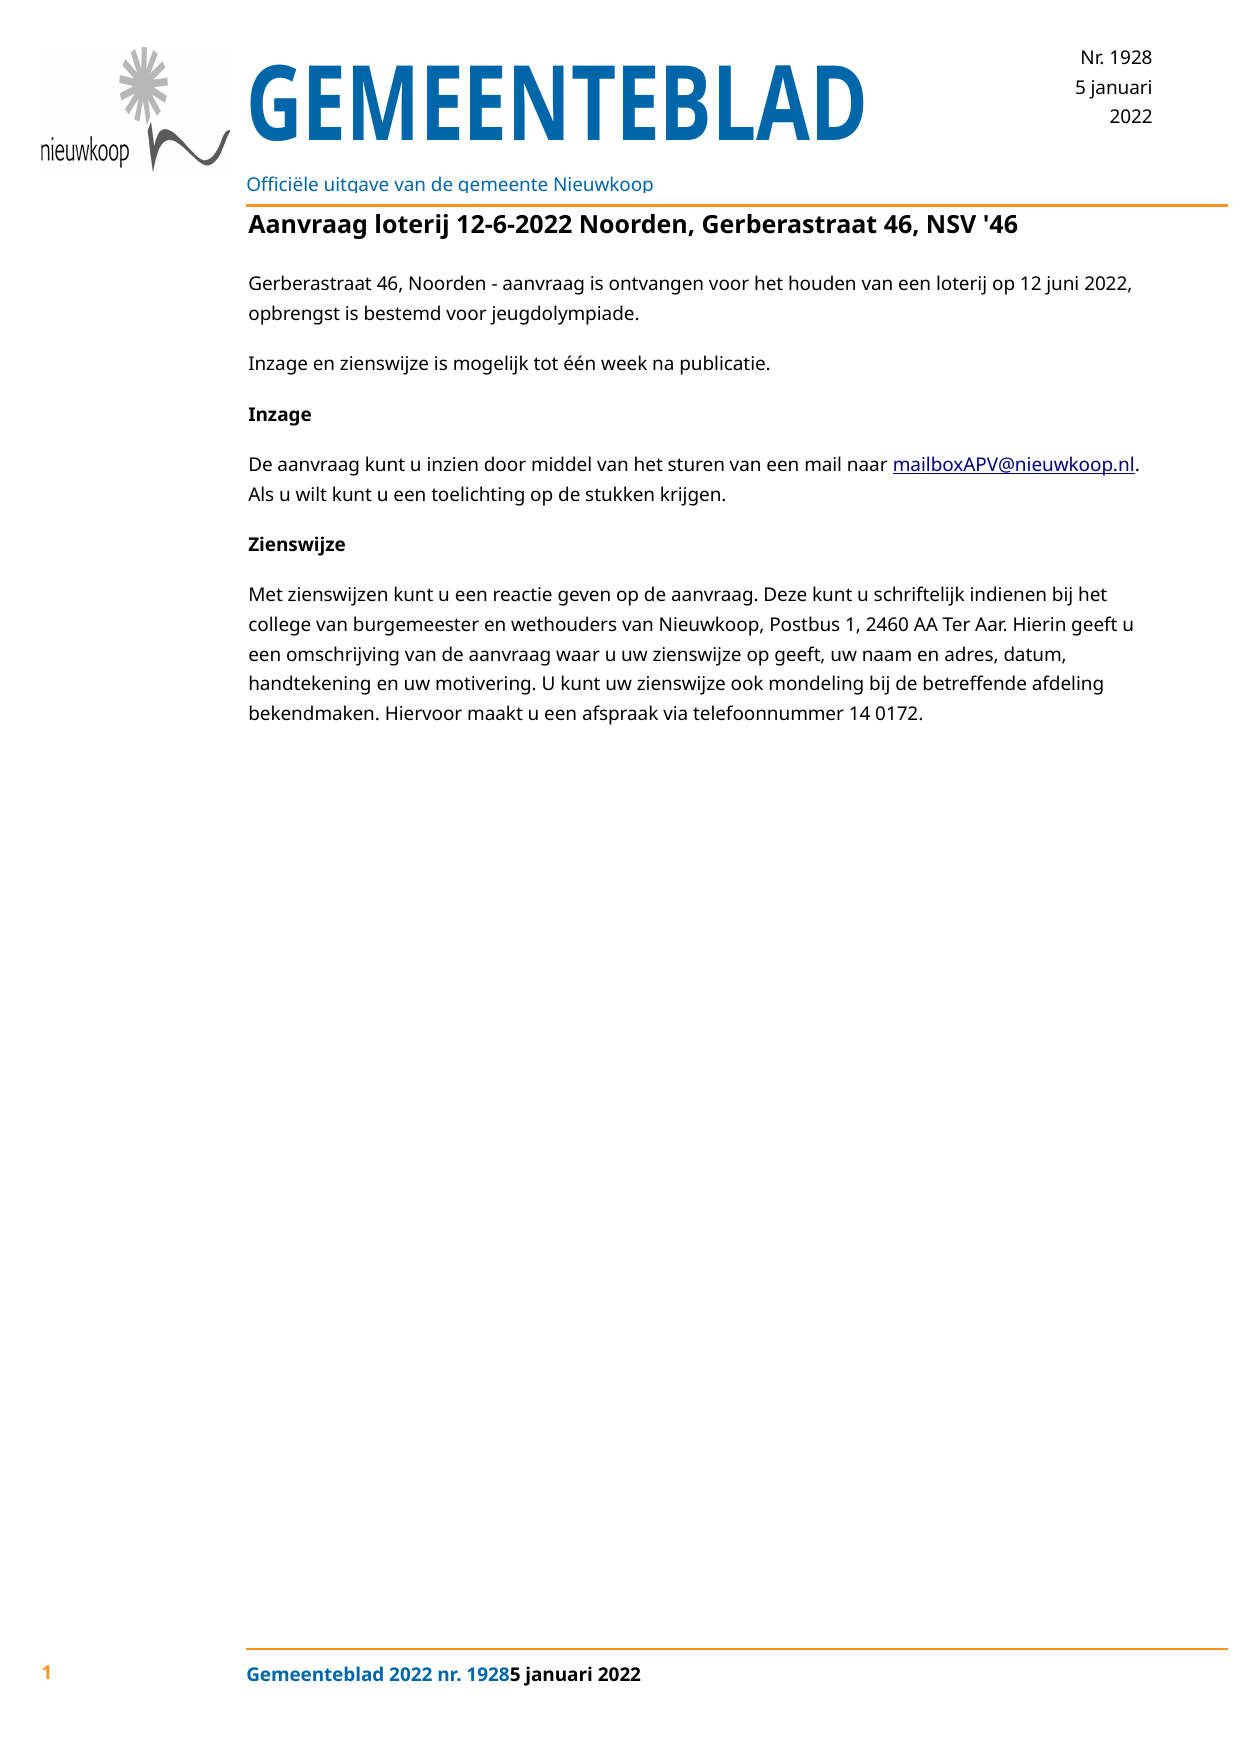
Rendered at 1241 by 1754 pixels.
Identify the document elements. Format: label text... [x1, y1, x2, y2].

text Inzage en zienswijze is mogelijk tot één week na publicatie. [248, 350, 1152, 376]
text Inzage [248, 401, 1152, 426]
picture [41, 47, 231, 172]
text Zienswijze [248, 531, 1152, 557]
text De aanvraag kunt u inzien door middel van het sturen van een mail naar mailboxAPV@nieuwkoop.nl. Als u wilt kunt u een toelichting op de stukken krijgen. [248, 451, 1152, 506]
text Gerberastraat 46, Noorden - aanvraag is ontvangen voor het houden van een loterij op 12 juni 2022, opbrengst is bestemd voor jeugdolympiade. [248, 270, 1152, 326]
text Met zienswijzen kunt u een reactie geven op de aanvraag. Deze kunt u schriftelijk indienen bij het college van burgemeester en wethouders van Nieuwkoop, Postbus 1, 2460 AA Ter Aar. Hierin geeft u een omschrijving van de aanvraag waar u uw zienswijze op geeft, uw naam en adres, datum, handtekening en uw motivering. U kunt uw zienswijze ook mondeling bij de betreffende afdeling bekendmaken. Hiervoor maakt u een afspraak via telefoonnummer 14 0172. [248, 582, 1152, 726]
text Aanvraag loterij 12-6-2022 Noorden, Gerberastraat 46, NSV '46 [248, 207, 1152, 241]
